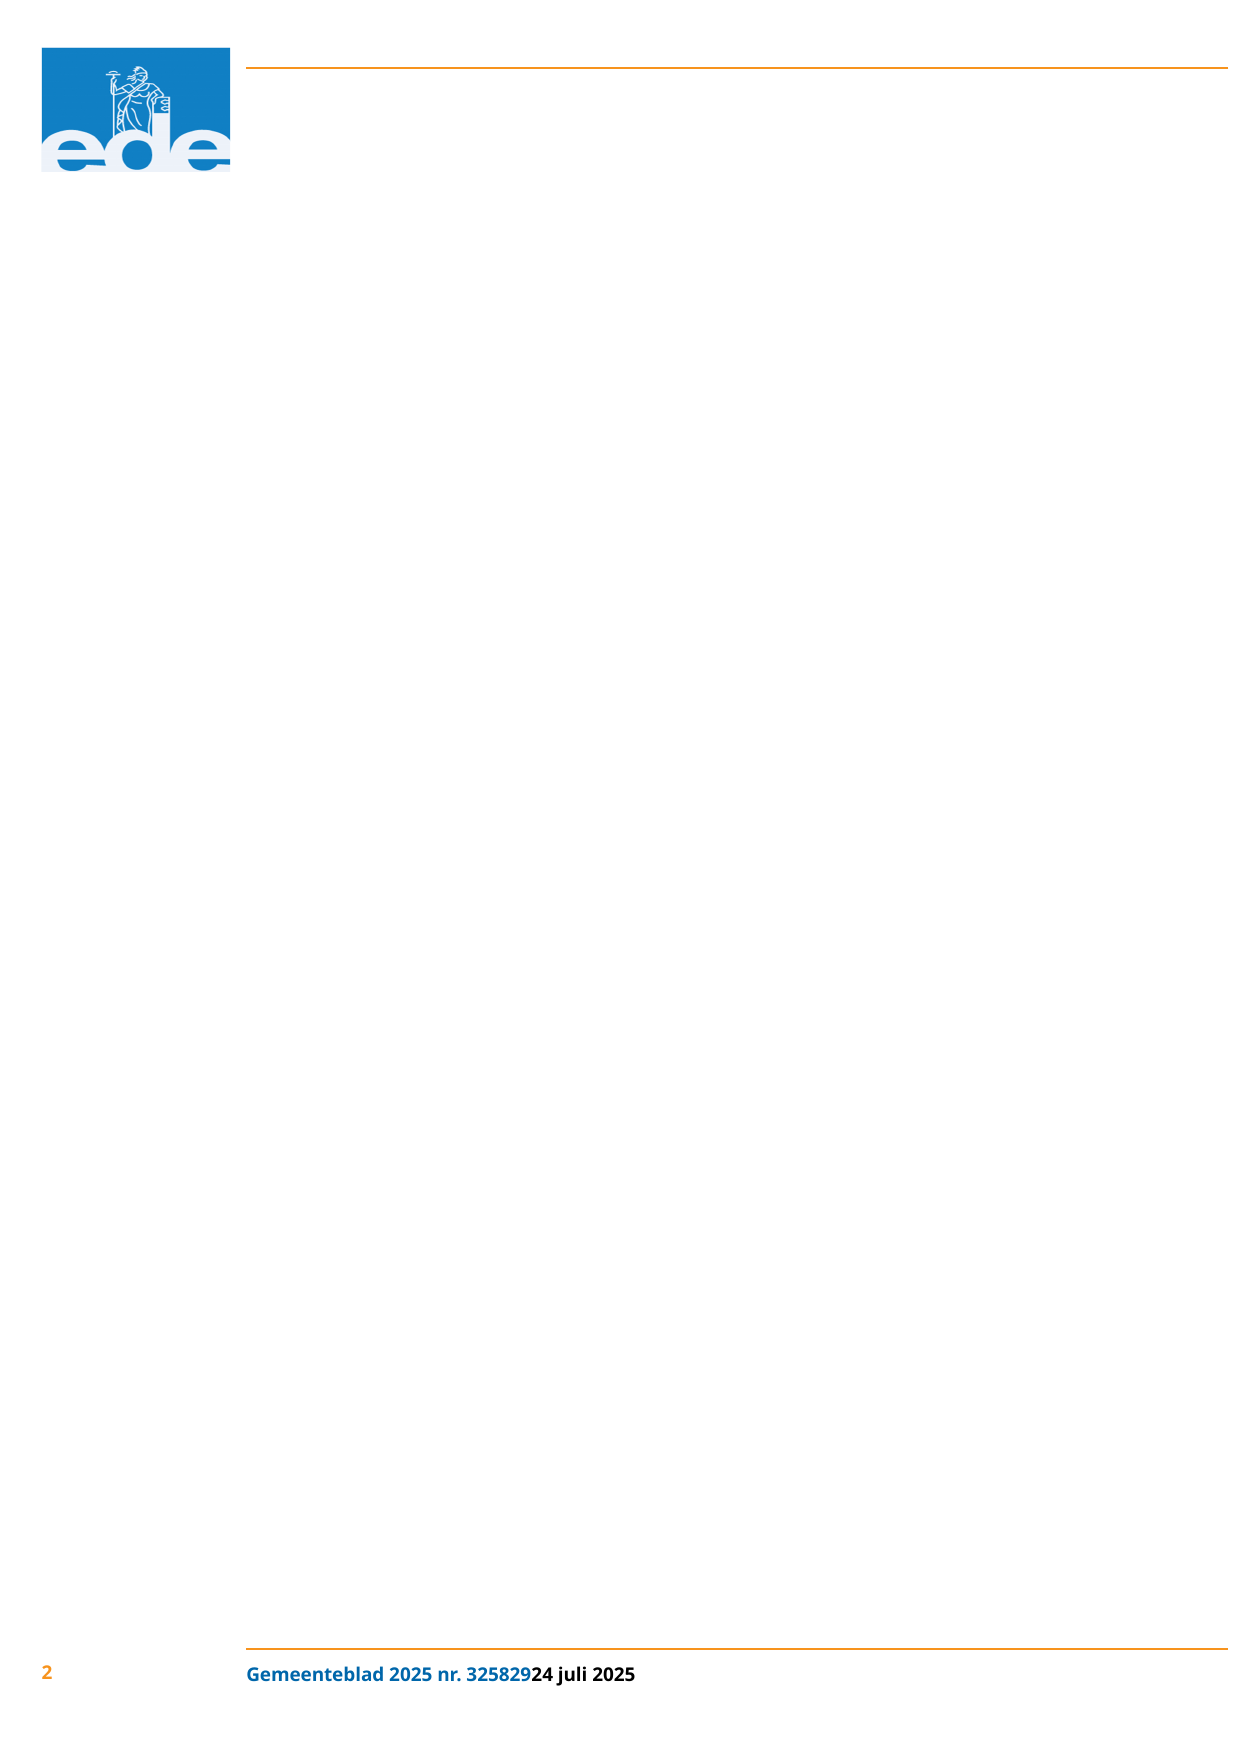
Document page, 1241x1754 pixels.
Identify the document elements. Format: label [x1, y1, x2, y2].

picture [41, 47, 231, 172]
